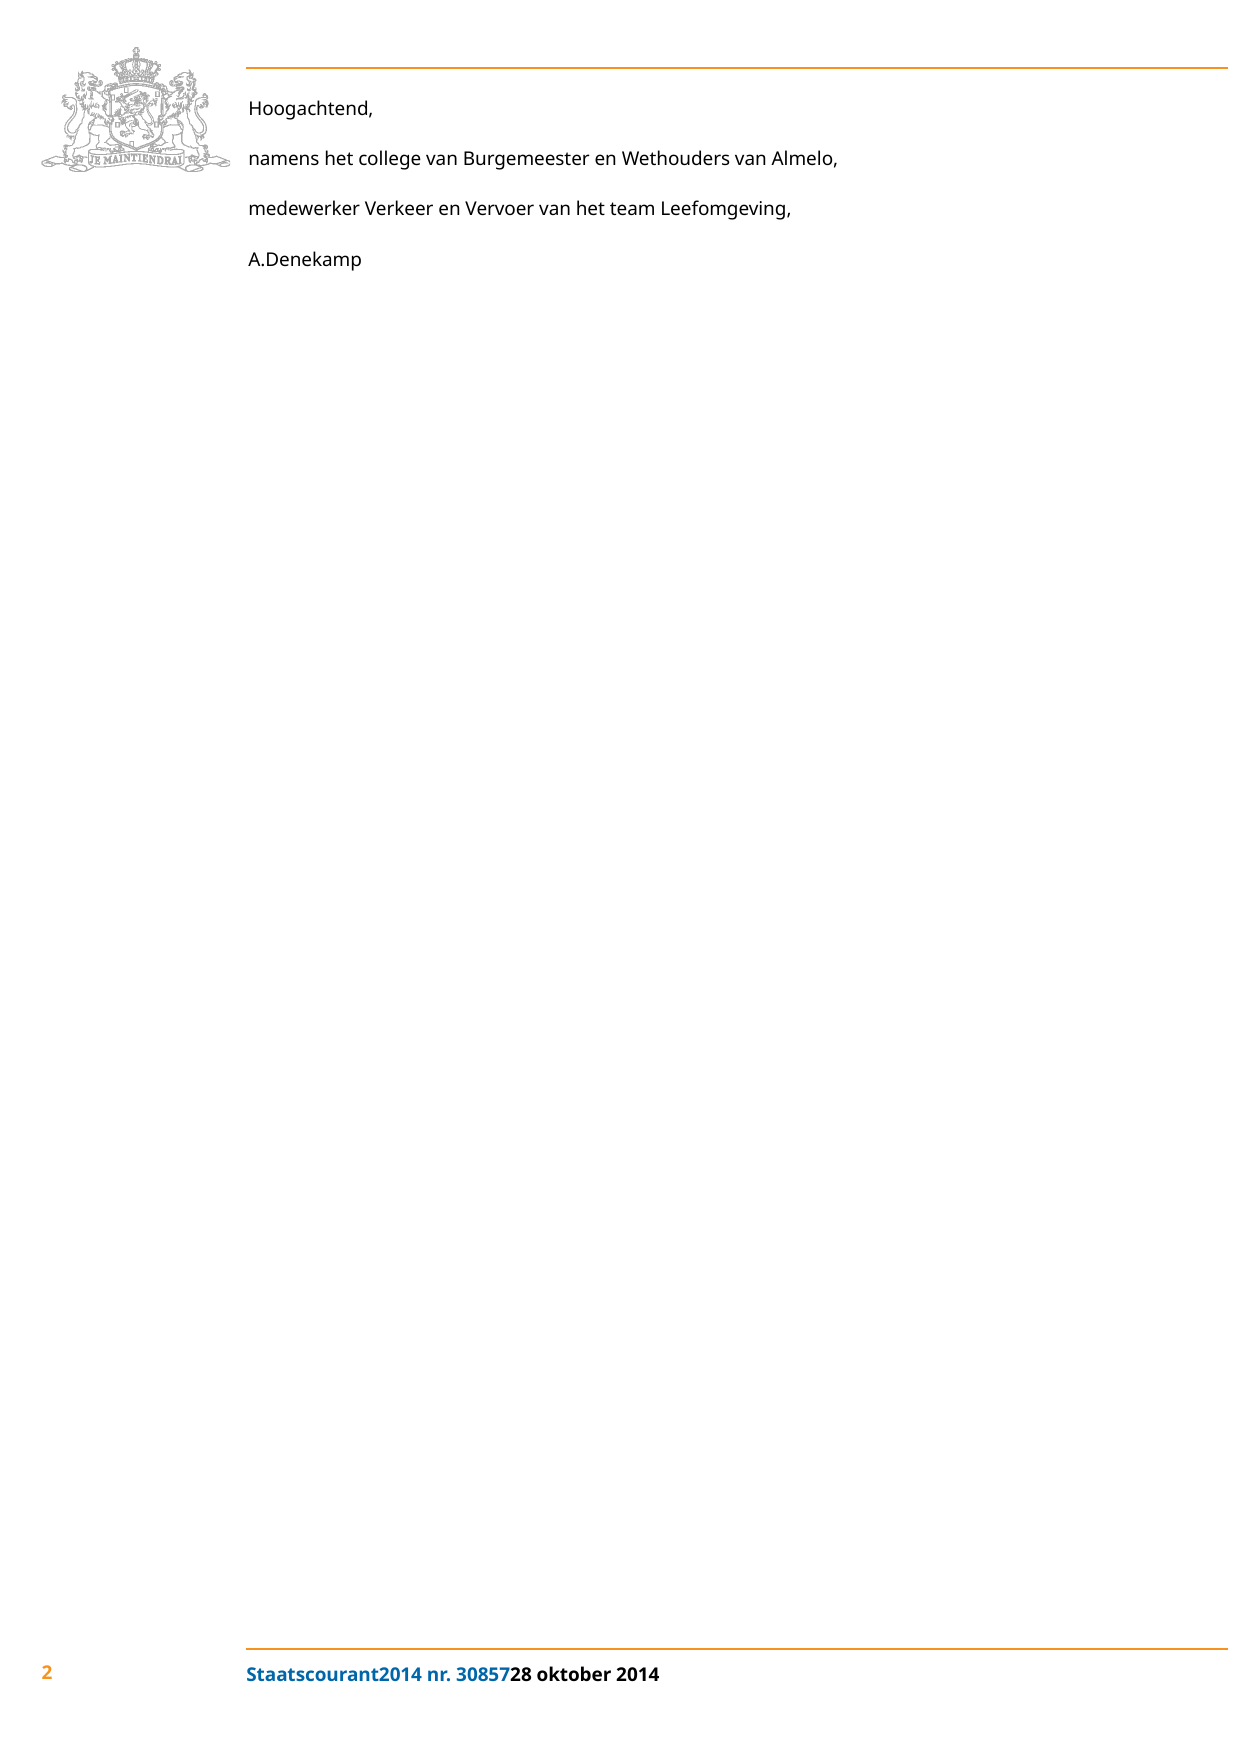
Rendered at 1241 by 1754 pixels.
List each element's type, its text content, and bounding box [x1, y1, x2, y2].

text A.Denekamp [248, 246, 1152, 272]
text medewerker Verkeer en Vervoer van het team Leefomgeving, [248, 196, 1152, 221]
text Hoogachtend, [248, 95, 1152, 121]
picture [41, 47, 231, 172]
text namens het college van Burgemeester en Wethouders van Almelo, [248, 145, 1152, 171]
